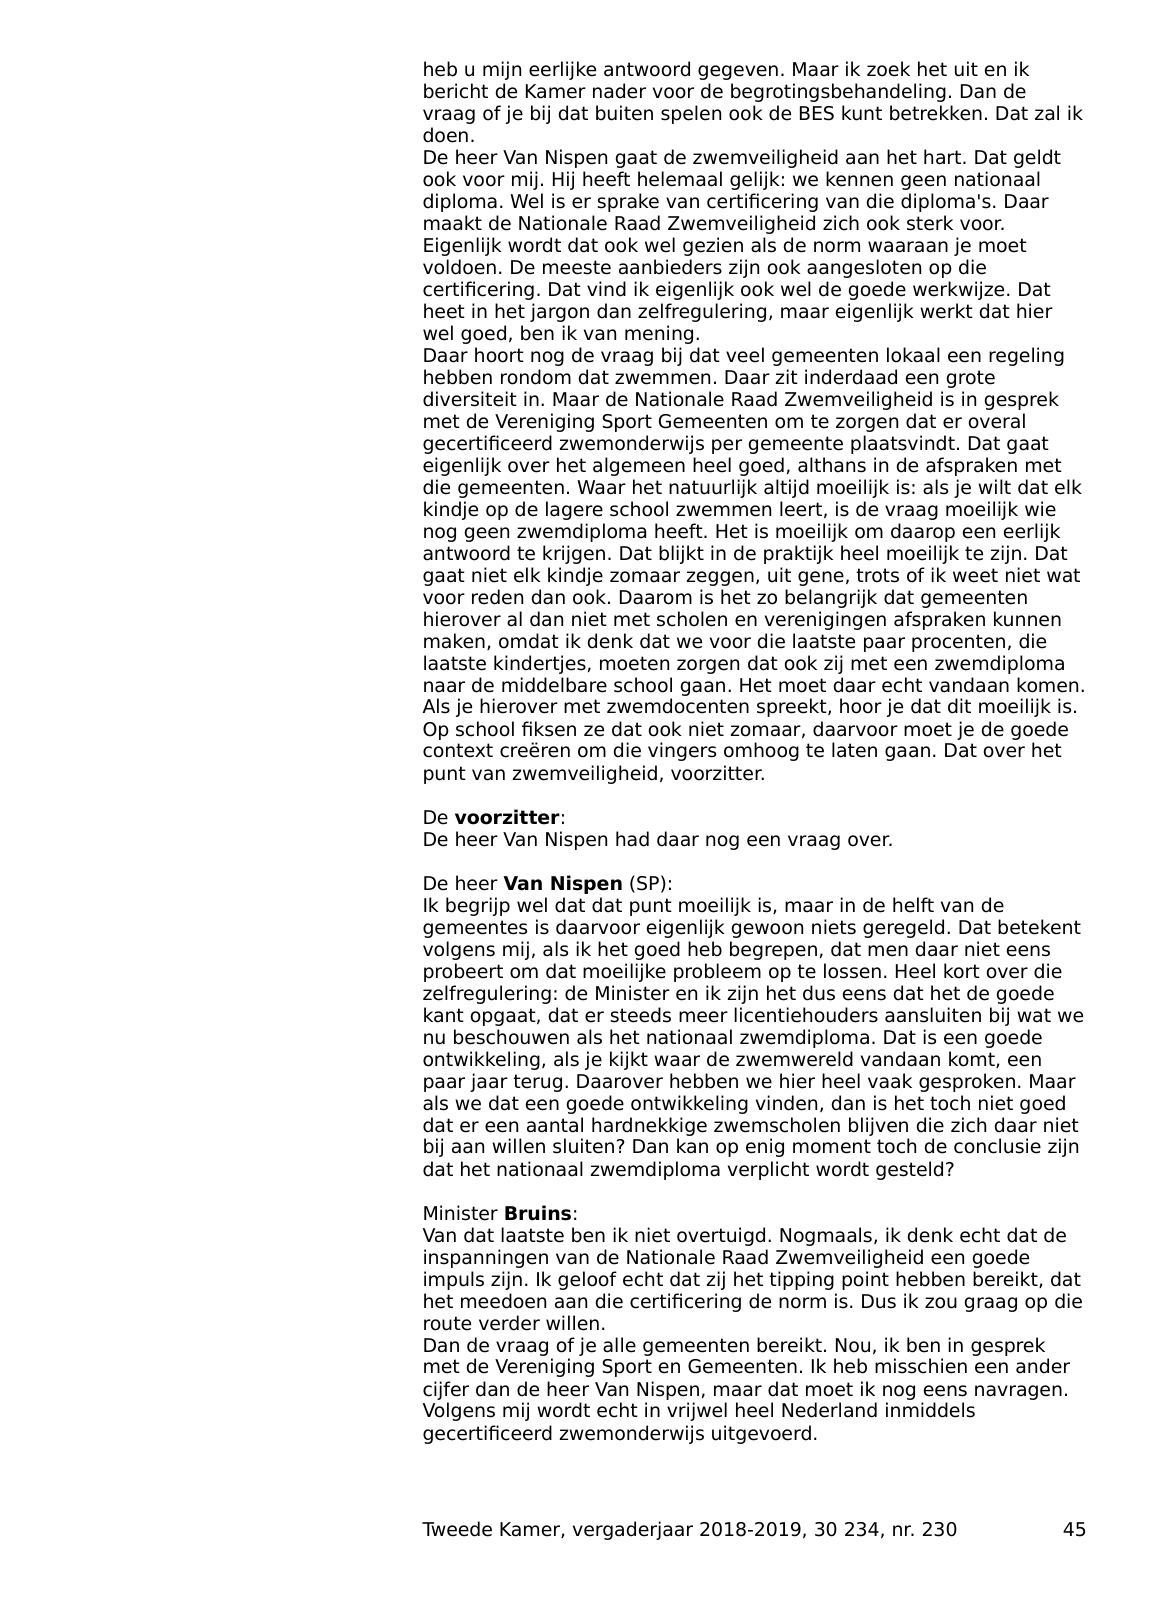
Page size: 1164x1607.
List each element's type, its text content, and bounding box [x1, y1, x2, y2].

text De heer Van Nispen (SP): [422, 873, 1087, 895]
text De voorzitter: [422, 807, 1087, 828]
text Dan de vraag of je alle gemeenten bereikt. Nou, ik ben in gesprek met de Vereniging Sport en Gemeenten. Ik heb misschien een ander cijfer dan de heer Van Nispen, maar dat moet ik nog eens navragen. Volgens mij wordt echt in vrijwel heel Nederland inmiddels gecertificeerd zwemonderwijs uitgevoerd. [422, 1334, 1087, 1444]
text Ik begrijp wel dat dat punt moeilijk is, maar in de helft van de gemeentes is daarvoor eigenlijk gewoon niets geregeld. Dat betekent volgens mij, als ik het goed heb begrepen, dat men daar niet eens probeert om dat moeilijke probleem op te lossen. Heel kort over die zelfregulering: de Minister en ik zijn het dus eens dat het de goede kant opgaat, dat er steeds meer licentiehouders aansluiten bij wat we nu beschouwen als het nationaal zwemdiploma. Dat is een goede ontwikkeling, als je kijkt waar de zwemwereld vandaan komt, een paar jaar terug. Daarover hebben we hier heel vaak gesproken. Maar als we dat een goede ontwikkeling vinden, dan is het toch niet goed dat er een aantal hardnekkige zwemscholen blijven die zich daar niet bij aan willen sluiten? Dan kan op enig moment toch de conclusie zijn dat het nationaal zwemdiploma verplicht wordt gesteld? [422, 895, 1087, 1180]
text Daar hoort nog de vraag bij dat veel gemeenten lokaal een regeling hebben rondom dat zwemmen. Daar zit inderdaad een grote diversiteit in. Maar de Nationale Raad Zwemveiligheid is in gesprek met de Vereniging Sport Gemeenten om te zorgen dat er overal gecertificeerd zwemonderwijs per gemeente plaatsvindt. Dat gaat eigenlijk over het algemeen heel goed, althans in de afspraken met die gemeenten. Waar het natuurlijk altijd moeilijk is: als je wilt dat elk kindje op de lagere school zwemmen leert, is de vraag moeilijk wie nog geen zwemdiploma heeft. Het is moeilijk om daarop een eerlijk antwoord te krijgen. Dat blijkt in de praktijk heel moeilijk te zijn. Dat gaat niet elk kindje zomaar zeggen, uit gene, trots of ik weet niet wat voor reden dan ook. Daarom is het zo belangrijk dat gemeenten hierover al dan niet met scholen en verenigingen afspraken kunnen maken, omdat ik denk dat we voor die laatste paar procenten, die laatste kindertjes, moeten zorgen dat ook zij met een zwemdiploma naar de middelbare school gaan. Het moet daar echt vandaan komen. Als je hierover met zwemdocenten spreekt, hoor je dat dit moeilijk is. Op school fiksen ze dat ook niet zomaar, daarvoor moet je de goede context creëren om die vingers omhoog te laten gaan. Dat over het punt van zwemveiligheid, voorzitter. [422, 345, 1087, 784]
text heb u mijn eerlijke antwoord gegeven. Maar ik zoek het uit en ik bericht de Kamer nader voor de begrotingsbehandeling. Dan de vraag of je bij dat buiten spelen ook de BES kunt betrekken. Dat zal ik doen. [422, 59, 1087, 147]
text De heer Van Nispen had daar nog een vraag over. [422, 828, 1087, 851]
text De heer Van Nispen gaat de zwemveiligheid aan het hart. Dat geldt ook voor mij. Hij heeft helemaal gelijk: we kennen geen nationaal diploma. Wel is er sprake van certificering van die diploma's. Daar maakt de Nationale Raad Zwemveiligheid zich ook sterk voor. Eigenlijk wordt dat ook wel gezien als de norm waaraan je moet voldoen. De meeste aanbieders zijn ook aangesloten op die certificering. Dat vind ik eigenlijk ook wel de goede werkwijze. Dat heet in het jargon dan zelfregulering, maar eigenlijk werkt dat hier wel goed, ben ik van mening. [422, 147, 1087, 345]
text Minister Bruins: [422, 1203, 1087, 1224]
text Van dat laatste ben ik niet overtuigd. Nogmaals, ik denk echt dat de inspanningen van de Nationale Raad Zwemveiligheid een goede impuls zijn. Ik geloof echt dat zij het tipping point hebben bereikt, dat het meedoen aan die certificering de norm is. Dus ik zou graag op die route verder willen. [422, 1224, 1087, 1334]
